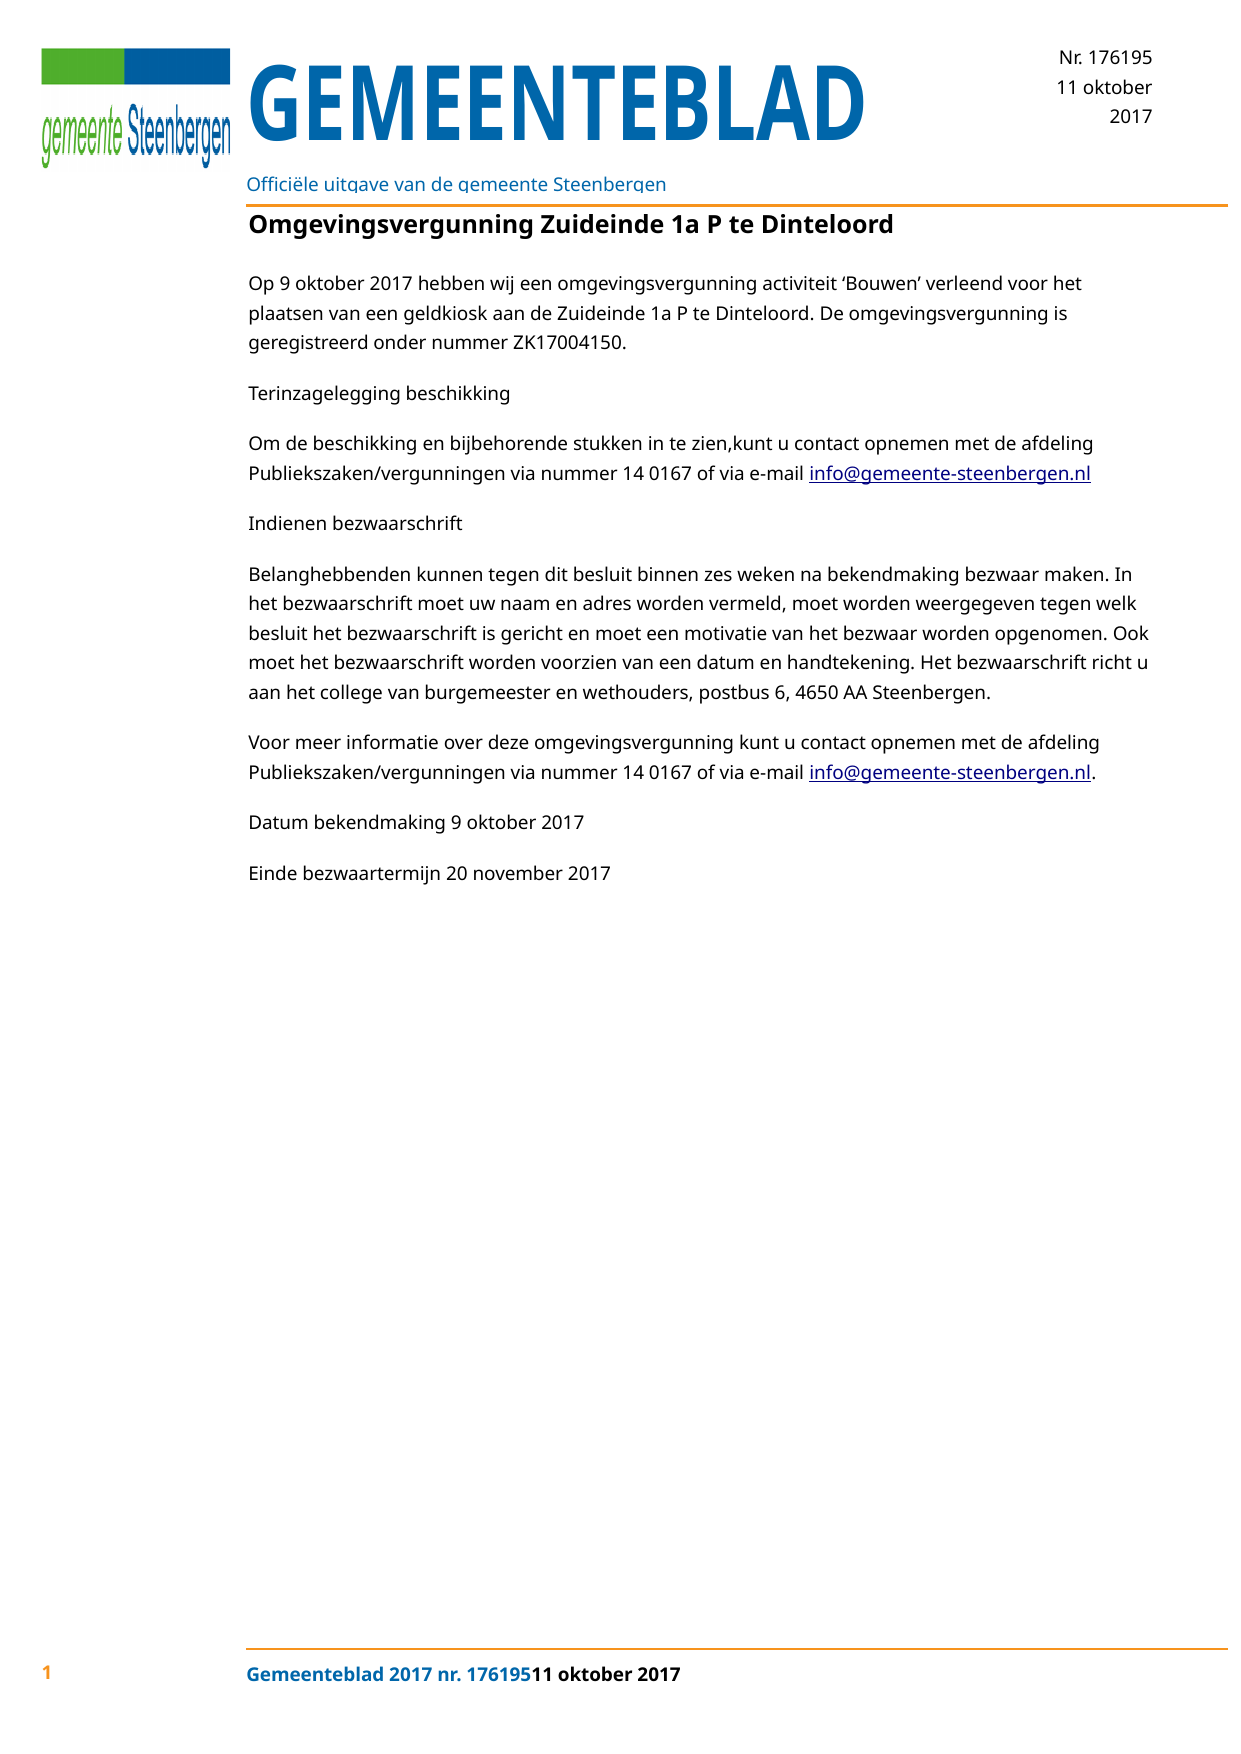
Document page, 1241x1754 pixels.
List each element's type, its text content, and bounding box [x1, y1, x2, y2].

picture [41, 47, 231, 172]
text Terinzagelegging beschikking [248, 380, 1152, 406]
text Op 9 oktober 2017 hebben wij een omgevingsvergunning activiteit ‘Bouwen’ verleend voor het plaatsen van een geldkiosk aan de Zuideinde 1a P te Dinteloord. De omgevingsvergunning is geregistreerd onder nummer ZK17004150. [248, 270, 1152, 355]
text Datum bekendmaking 9 oktober 2017 [248, 809, 1152, 835]
text Belanghebbenden kunnen tegen dit besluit binnen zes weken na bekendmaking bezwaar maken. In het bezwaarschrift moet uw naam en adres worden vermeld, moet worden weergegeven tegen welk besluit het bezwaarschrift is gericht en moet een motivatie van het bezwaar worden opgenomen. Ook moet het bezwaarschrift worden voorzien van een datum en handtekening. Het bezwaarschrift richt u aan het college van burgemeester en wethouders, postbus 6, 4650 AA Steenbergen. [248, 561, 1152, 705]
text Einde bezwaartermijn 20 november 2017 [248, 860, 1152, 886]
text Omgevingsvergunning Zuideinde 1a P te Dinteloord [248, 207, 1152, 241]
text Voor meer informatie over deze omgevingsvergunning kunt u contact opnemen met de afdeling Publiekszaken/vergunningen via nummer 14 0167 of via e-mail info@gemeente-steenbergen.nl. [248, 729, 1152, 785]
text Indienen bezwaarschrift [248, 510, 1152, 536]
text Om de beschikking en bijbehorende stukken in te zien,kunt u contact opnemen met de afdeling Publiekszaken/vergunningen via nummer 14 0167 of via e-mail info@gemeente-steenbergen.nl [248, 430, 1152, 486]
